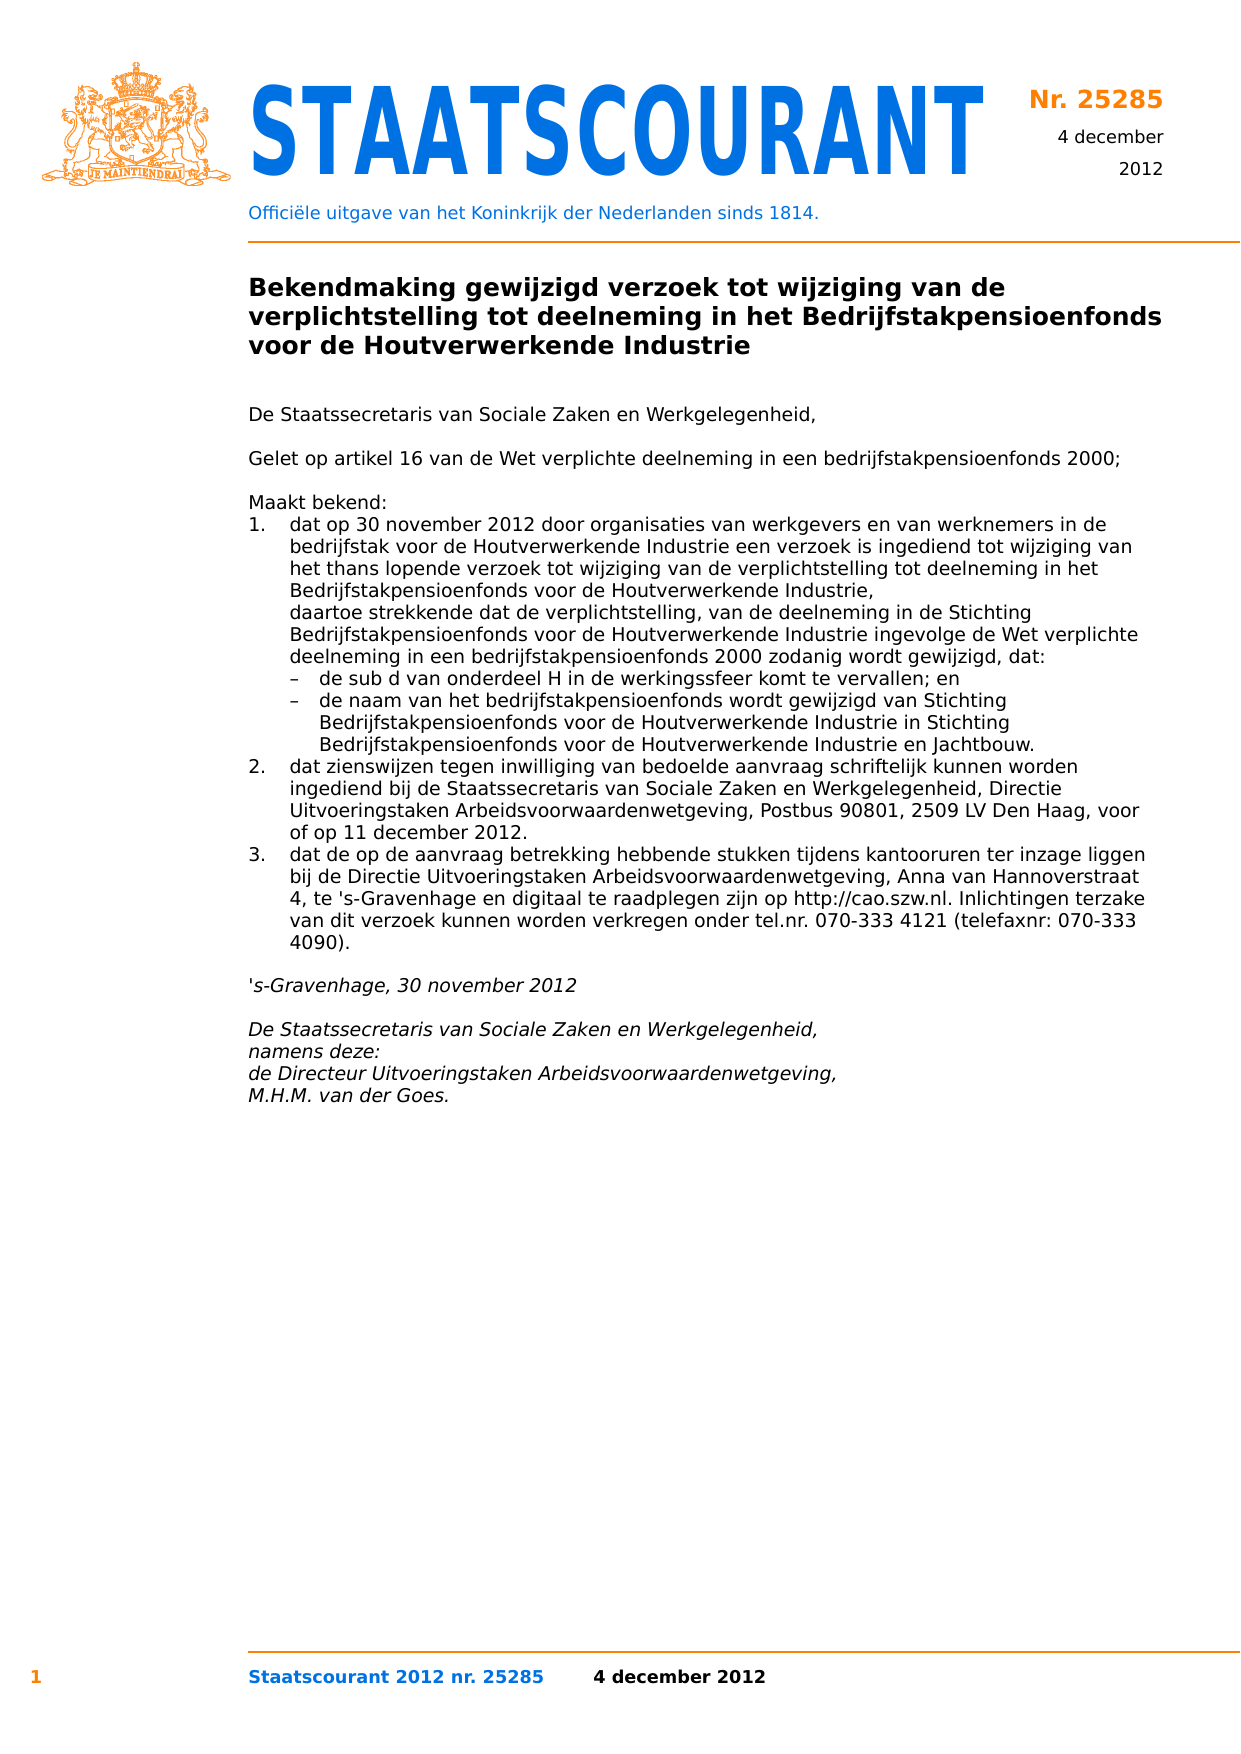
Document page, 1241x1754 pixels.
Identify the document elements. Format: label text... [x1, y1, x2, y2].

text Maakt bekend: [248, 492, 1163, 514]
text – de sub d van onderdeel H in de werkingssfeer komt te vervallen; en [289, 668, 1163, 690]
text Gelet op artikel 16 van de Wet verplichte deelneming in een bedrijfstakpensioenfonds 2000; [248, 448, 1163, 470]
table_header [25, 62, 248, 241]
text De Staatssecretaris van Sociale Zaken en Werkgelegenheid, namens deze: de Directeur Uitvoeringstaken Arbeidsvoorwaardenwetgeving, M.H.M. van der Goes. [248, 1019, 1163, 1107]
table_cell Officiële uitgave van het Koninkrijk der Nederlanden sinds 1814. [248, 203, 1240, 241]
text De Staatssecretaris van Sociale Zaken en Werkgelegenheid, [248, 404, 1163, 426]
table_cell 4 december [998, 121, 1240, 153]
text 1. dat op 30 november 2012 door organisaties van werkgevers en van werknemers in de bedrijfstak voor de Houtverwerkende Industrie een verzoek is ingediend tot wijziging van het thans lopende verzoek tot wijziging van de verplichtstelling tot deelneming in het Bedrijfstakpensioenfonds voor de Houtverwerkende Industrie, [248, 514, 1163, 602]
table_cell 2012 [998, 153, 1240, 203]
text – de naam van het bedrijfstakpensioenfonds wordt gewijzigd van Stichting Bedrijfstakpensioenfonds voor de Houtverwerkende Industrie in Stichting Bedrijfstakpensioenfonds voor de Houtverwerkende Industrie en Jachtbouw. [289, 690, 1163, 756]
picture [41, 62, 231, 186]
subtitle Bekendmaking gewijzigd verzoek tot wijziging van de verplichtstelling tot deelneming in het Bedrijfstakpensioenfonds voor de Houtverwerkende Industrie [248, 273, 1163, 361]
text 3. dat de op de aanvraag betrekking hebbende stukken tijdens kantooruren ter inzage liggen bij de Directie Uitvoeringstaken Arbeidsvoorwaardenwetgeving, Anna van Hannoverstraat 4, te 's-Gravenhage en digitaal te raadplegen zijn op http://cao.szw.nl. Inlichtingen terzake van dit verzoek kunnen worden verkregen onder tel.nr. 070-333 4121 (telefaxnr: 070-333 4090). [248, 844, 1163, 953]
table_header Nr. 25285 [998, 62, 1240, 121]
text 's-Gravenhage, 30 november 2012 [248, 975, 1163, 997]
table_header STAATSCOURANT [248, 62, 998, 203]
text daartoe strekkende dat de verplichtstelling, van de deelneming in de Stichting Bedrijfstakpensioenfonds voor de Houtverwerkende Industrie ingevolge de Wet verplichte deelneming in een bedrijfstakpensioenfonds 2000 zodanig wordt gewijzigd, dat: [289, 602, 1163, 668]
text 2. dat zienswijzen tegen inwilliging van bedoelde aanvraag schriftelijk kunnen worden ingediend bij de Staatssecretaris van Sociale Zaken en Werkgelegenheid, Directie Uitvoeringstaken Arbeidsvoorwaardenwetgeving, Postbus 90801, 2509 LV Den Haag, voor of op 11 december 2012. [248, 756, 1163, 844]
